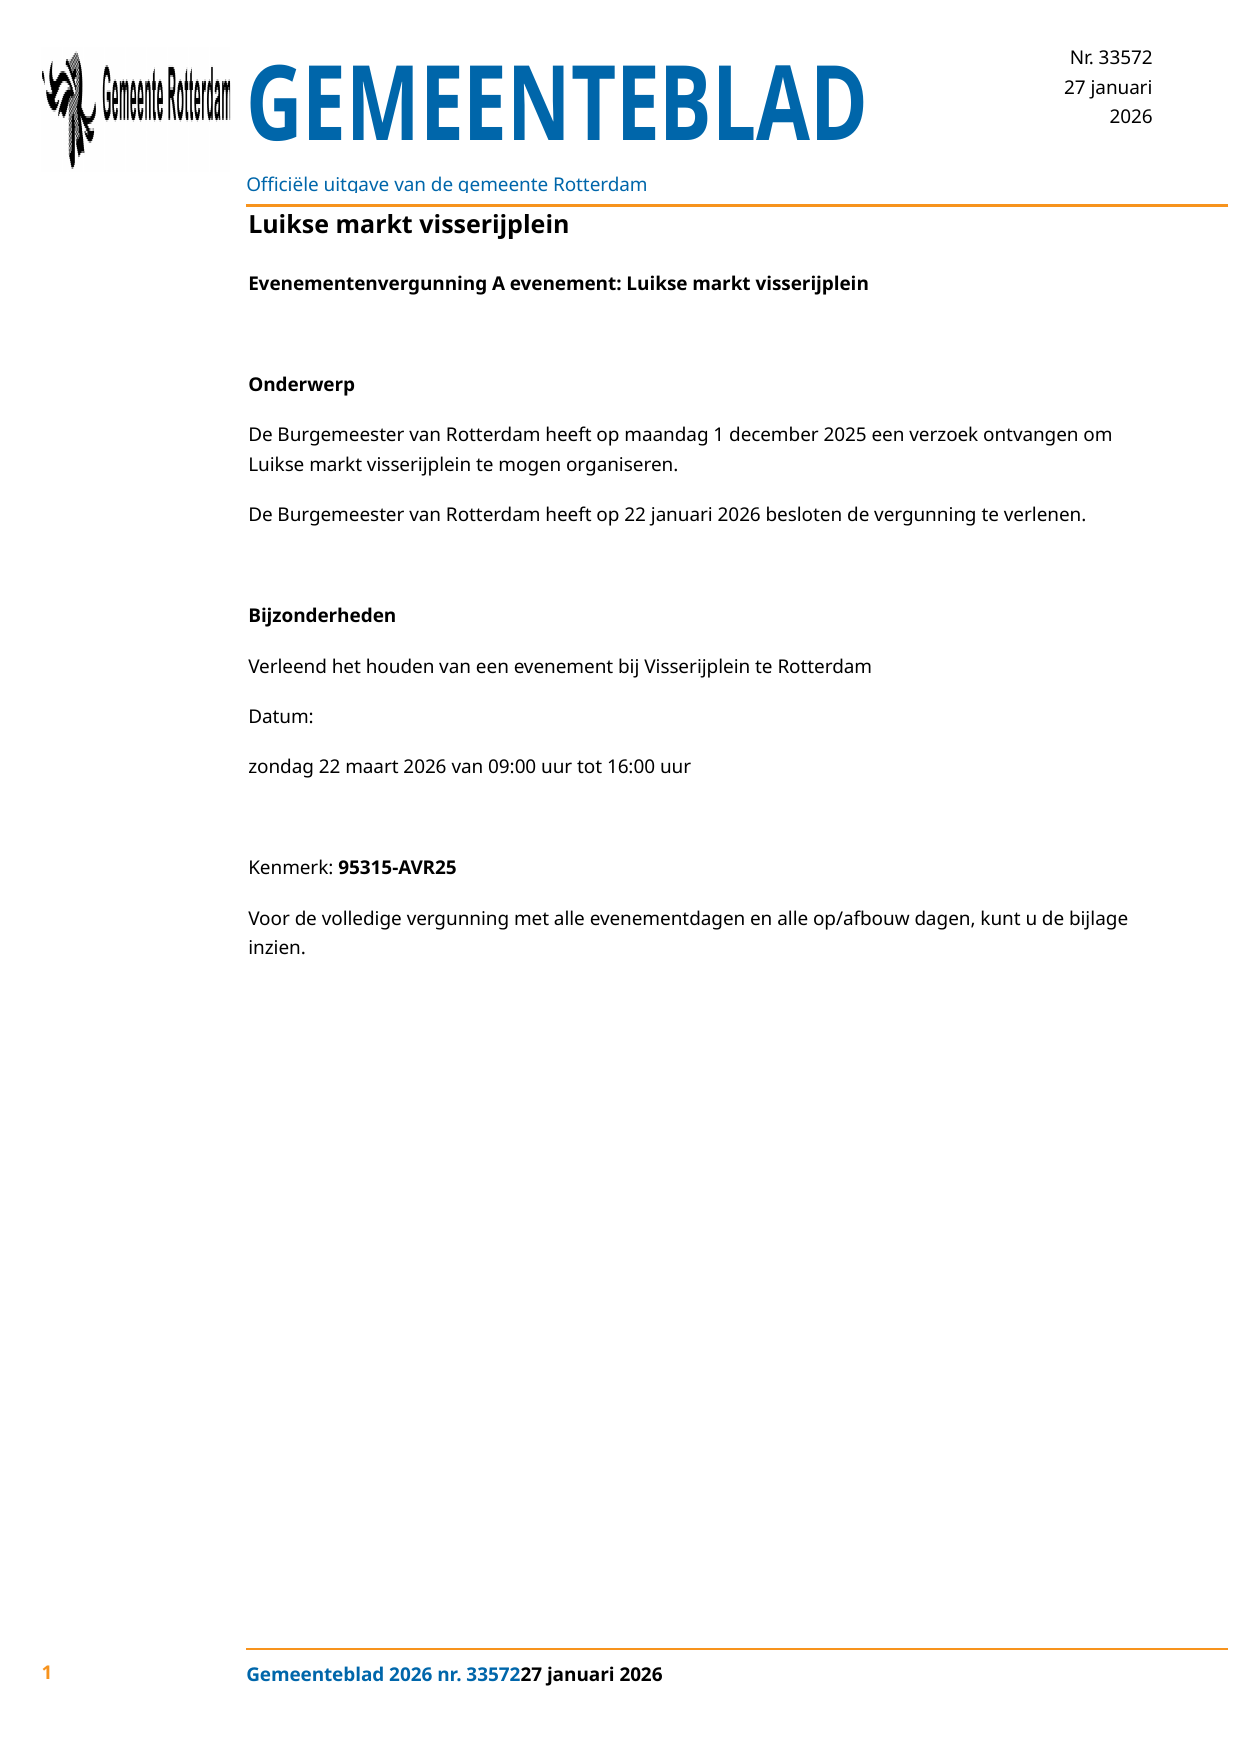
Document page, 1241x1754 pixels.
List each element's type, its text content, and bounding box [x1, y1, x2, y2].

text De Burgemeester van Rotterdam heeft op maandag 1 december 2025 een verzoek ontvangen om Luikse markt visserijplein te mogen organiseren. [248, 422, 1152, 477]
text Onderwerp [248, 371, 1152, 397]
text Bijzonderheden [248, 602, 1152, 628]
text De Burgemeester van Rotterdam heeft op 22 januari 2026 besloten de vergunning te verlenen. [248, 502, 1152, 527]
text Datum: [248, 703, 1152, 729]
text Kenmerk: 95315-AVR25 [248, 854, 1152, 880]
picture [41, 47, 231, 172]
text Evenementenvergunning A evenement: Luikse markt visserijplein [248, 270, 1152, 296]
text zondag 22 maart 2026 van 09:00 uur tot 16:00 uur [248, 754, 1152, 779]
text Luikse markt visserijplein [248, 207, 1152, 241]
text Voor de volledige vergunning met alle evenementdagen en alle op/afbouw dagen, kunt u de bijlage inzien. [248, 905, 1152, 960]
text Verleend het houden van een evenement bij Visserijplein te Rotterdam [248, 653, 1152, 678]
